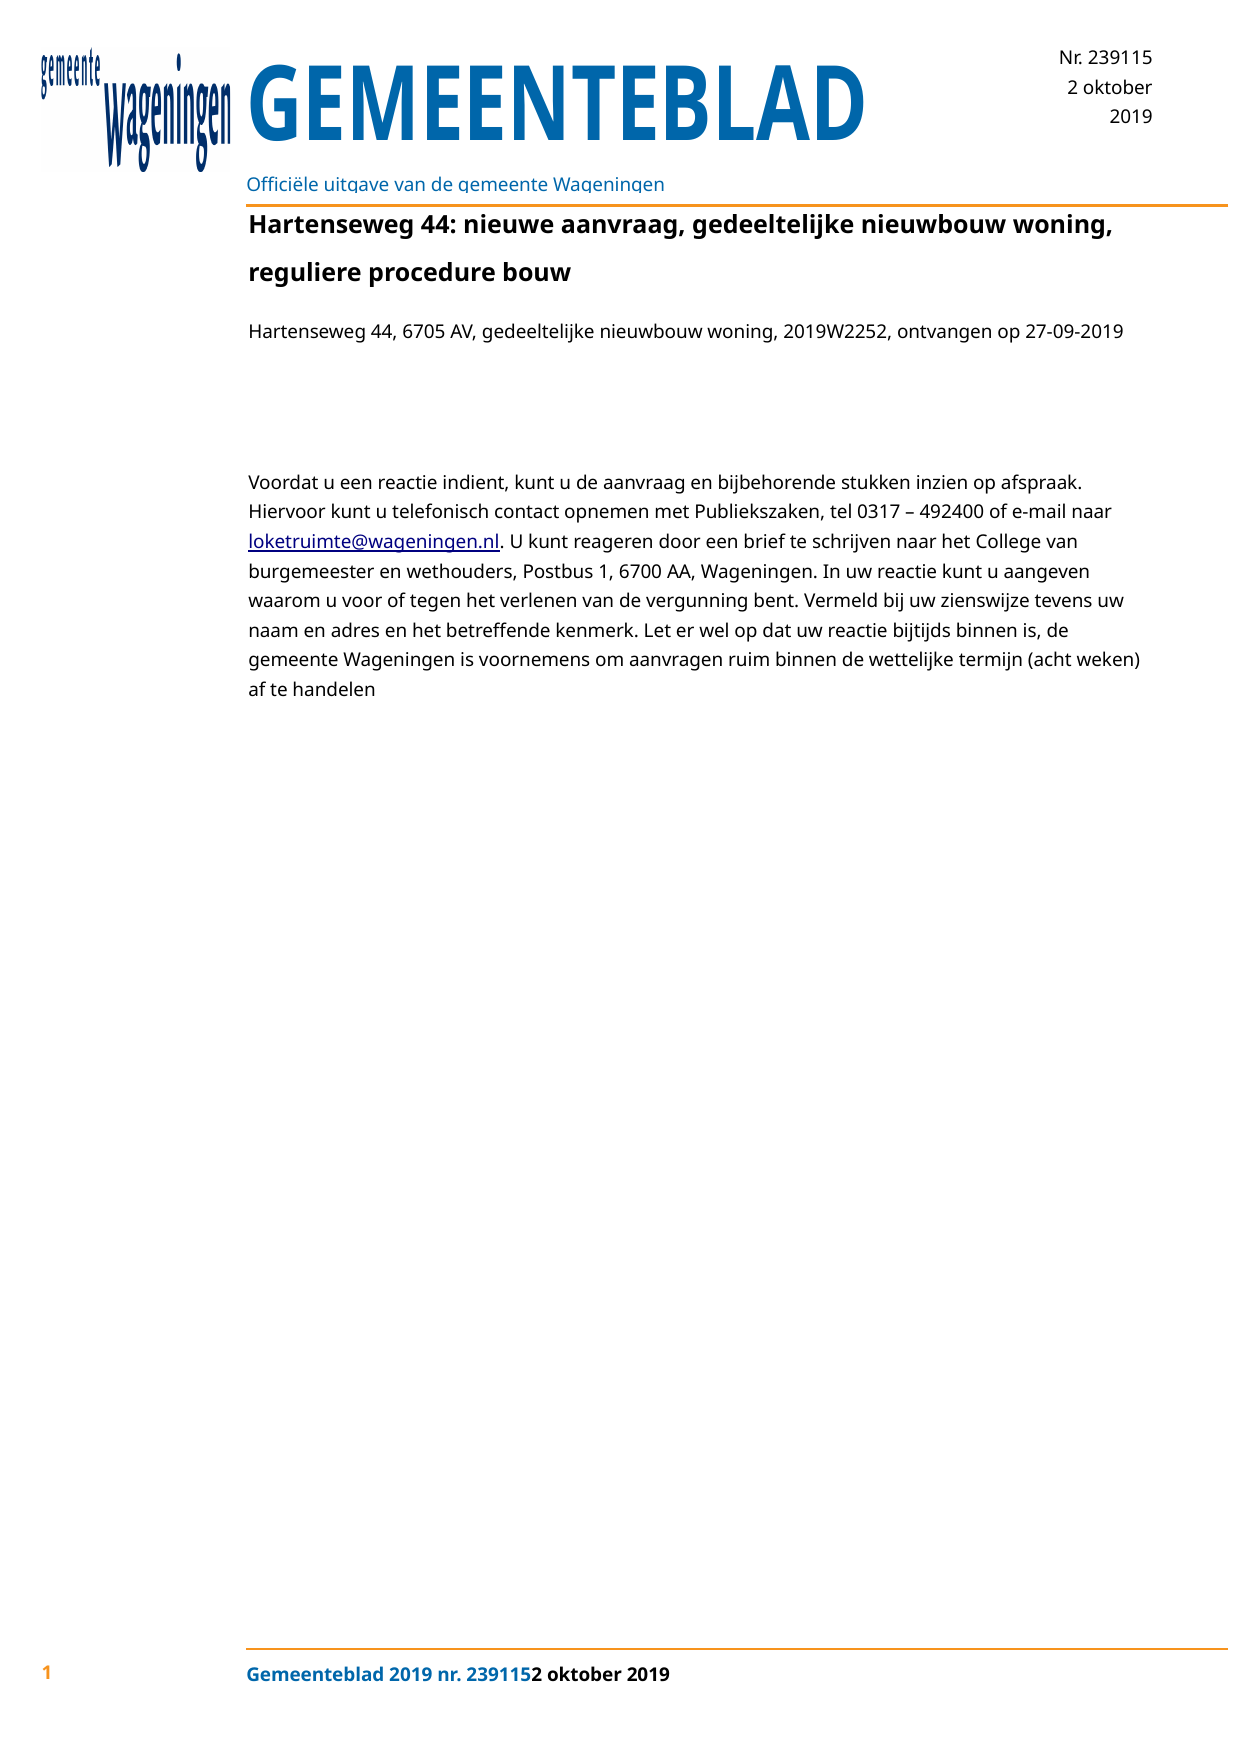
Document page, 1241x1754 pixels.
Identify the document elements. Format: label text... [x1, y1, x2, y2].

text Voordat u een reactie indient, kunt u de aanvraag en bijbehorende stukken inzien op afspraak. Hiervoor kunt u telefonisch contact opnemen met Publiekszaken, tel 0317 – 492400 of e-mail naar loketruimte@wageningen.nl. U kunt reageren door een brief te schrijven naar het College van burgemeester en wethouders, Postbus 1, 6700 AA, Wageningen. In uw reactie kunt u aangeven waarom u voor of tegen het verlenen van de vergunning bent. Vermeld bij uw zienswijze tevens uw naam en adres en het betreffende kenmerk. Let er wel op dat uw reactie bijtijds binnen is, de gemeente Wageningen is voornemens om aanvragen ruim binnen de wettelijke termijn (acht weken) af te handelen [248, 469, 1152, 702]
picture [41, 47, 231, 172]
text Hartenseweg 44, 6705 AV, gedeeltelijke nieuwbouw woning, 2019W2252, ontvangen op 27-09-2019 [248, 318, 1152, 344]
text Hartenseweg 44: nieuwe aanvraag, gedeeltelijke nieuwbouw woning, reguliere procedure bouw [248, 207, 1152, 288]
